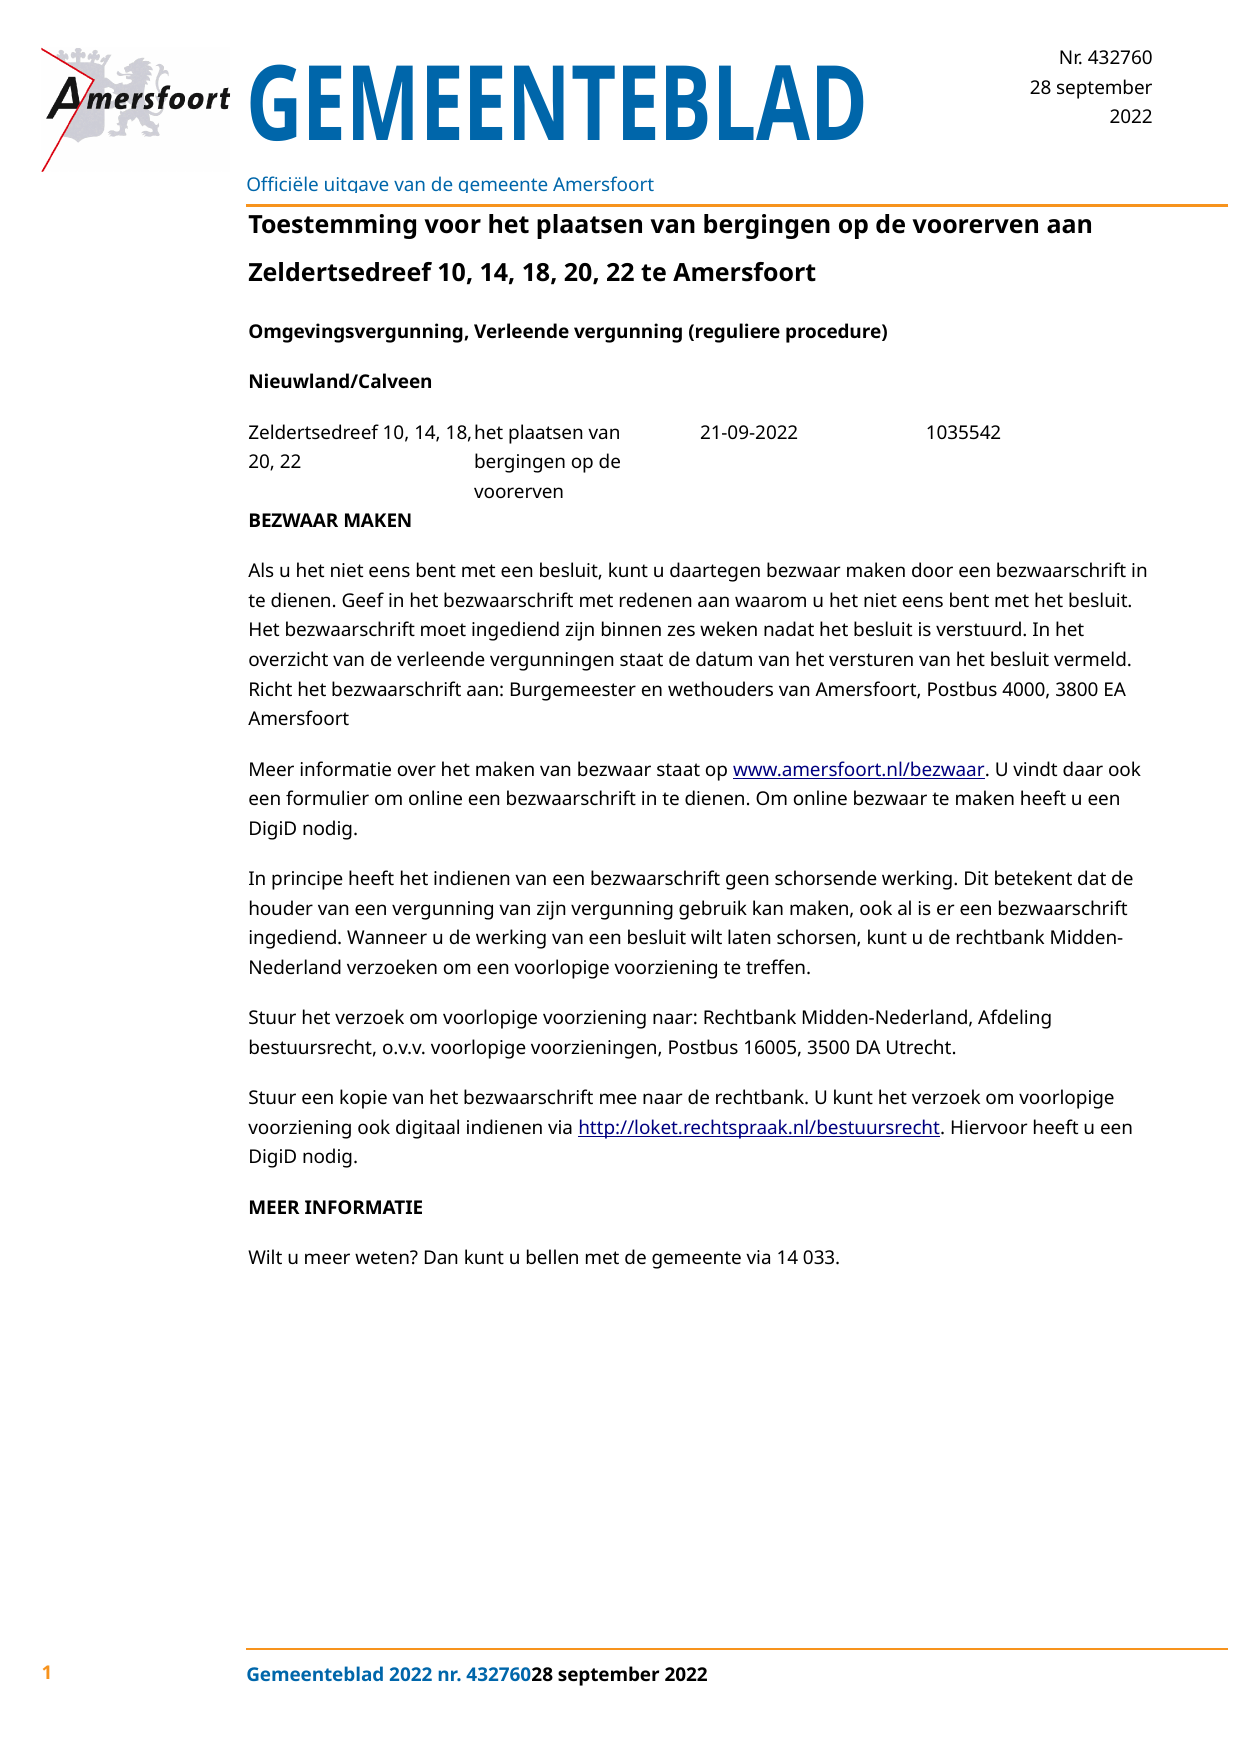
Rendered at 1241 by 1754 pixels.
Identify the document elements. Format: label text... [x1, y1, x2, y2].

text Meer informatie over het maken van bezwaar staat op www.amersfoort.nl/bezwaar. U vindt daar ook een formulier om online een bezwaarschrift in te dienen. Om online bezwaar te maken heeft u een DigiD nodig. [248, 756, 1152, 841]
table_header Zeldertsedreef 10, 14, 18, 20, 22 [248, 419, 474, 504]
text Nieuwland/Calveen [248, 368, 1152, 394]
text Wilt u meer weten? Dan kunt u bellen met de gemeente via 14 033. [248, 1244, 1152, 1270]
table_header 21-09-2022 [700, 419, 926, 504]
text BEZWAAR MAKEN [248, 507, 1152, 533]
text Stuur een kopie van het bezwaarschrift mee naar de rechtbank. U kunt het verzoek om voorlopige voorziening ook digitaal indienen via http://loket.rechtspraak.nl/bestuursrecht. Hiervoor heeft u een DigiD nodig. [248, 1084, 1152, 1169]
text MEER INFORMATIE [248, 1194, 1152, 1220]
text Stuur het verzoek om voorlopige voorziening naar: Rechtbank Midden-Nederland, Afdeling bestuursrecht, o.v.v. voorlopige voorzieningen, Postbus 16005, 3500 DA Utrecht. [248, 1004, 1152, 1060]
picture [41, 47, 231, 172]
text Omgevingsvergunning, Verleende vergunning (reguliere procedure) [248, 318, 1152, 344]
table_header 1035542 [926, 419, 1152, 504]
table_header het plaatsen van bergingen op de voorerven [474, 419, 700, 504]
text Toestemming voor het plaatsen van bergingen op de voorerven aan Zeldertsedreef 10, 14, 18, 20, 22 te Amersfoort [248, 207, 1152, 288]
text Als u het niet eens bent met een besluit, kunt u daartegen bezwaar maken door een bezwaarschrift in te dienen. Geef in het bezwaarschrift met redenen aan waarom u het niet eens bent met het besluit. Het bezwaarschrift moet ingediend zijn binnen zes weken nadat het besluit is verstuurd. In het overzicht van de verleende vergunningen staat de datum van het versturen van het besluit vermeld. Richt het bezwaarschrift aan: Burgemeester en wethouders van Amersfoort, Postbus 4000, 3800 EA Amersfoort [248, 557, 1152, 731]
text In principe heeft het indienen van een bezwaarschrift geen schorsende werking. Dit betekent dat de houder van een vergunning van zijn vergunning gebruik kan maken, ook al is er een bezwaarschrift ingediend. Wanneer u de werking van een besluit wilt laten schorsen, kunt u de rechtbank Midden-Nederland verzoeken om een voorlopige voorziening te treffen. [248, 865, 1152, 980]
